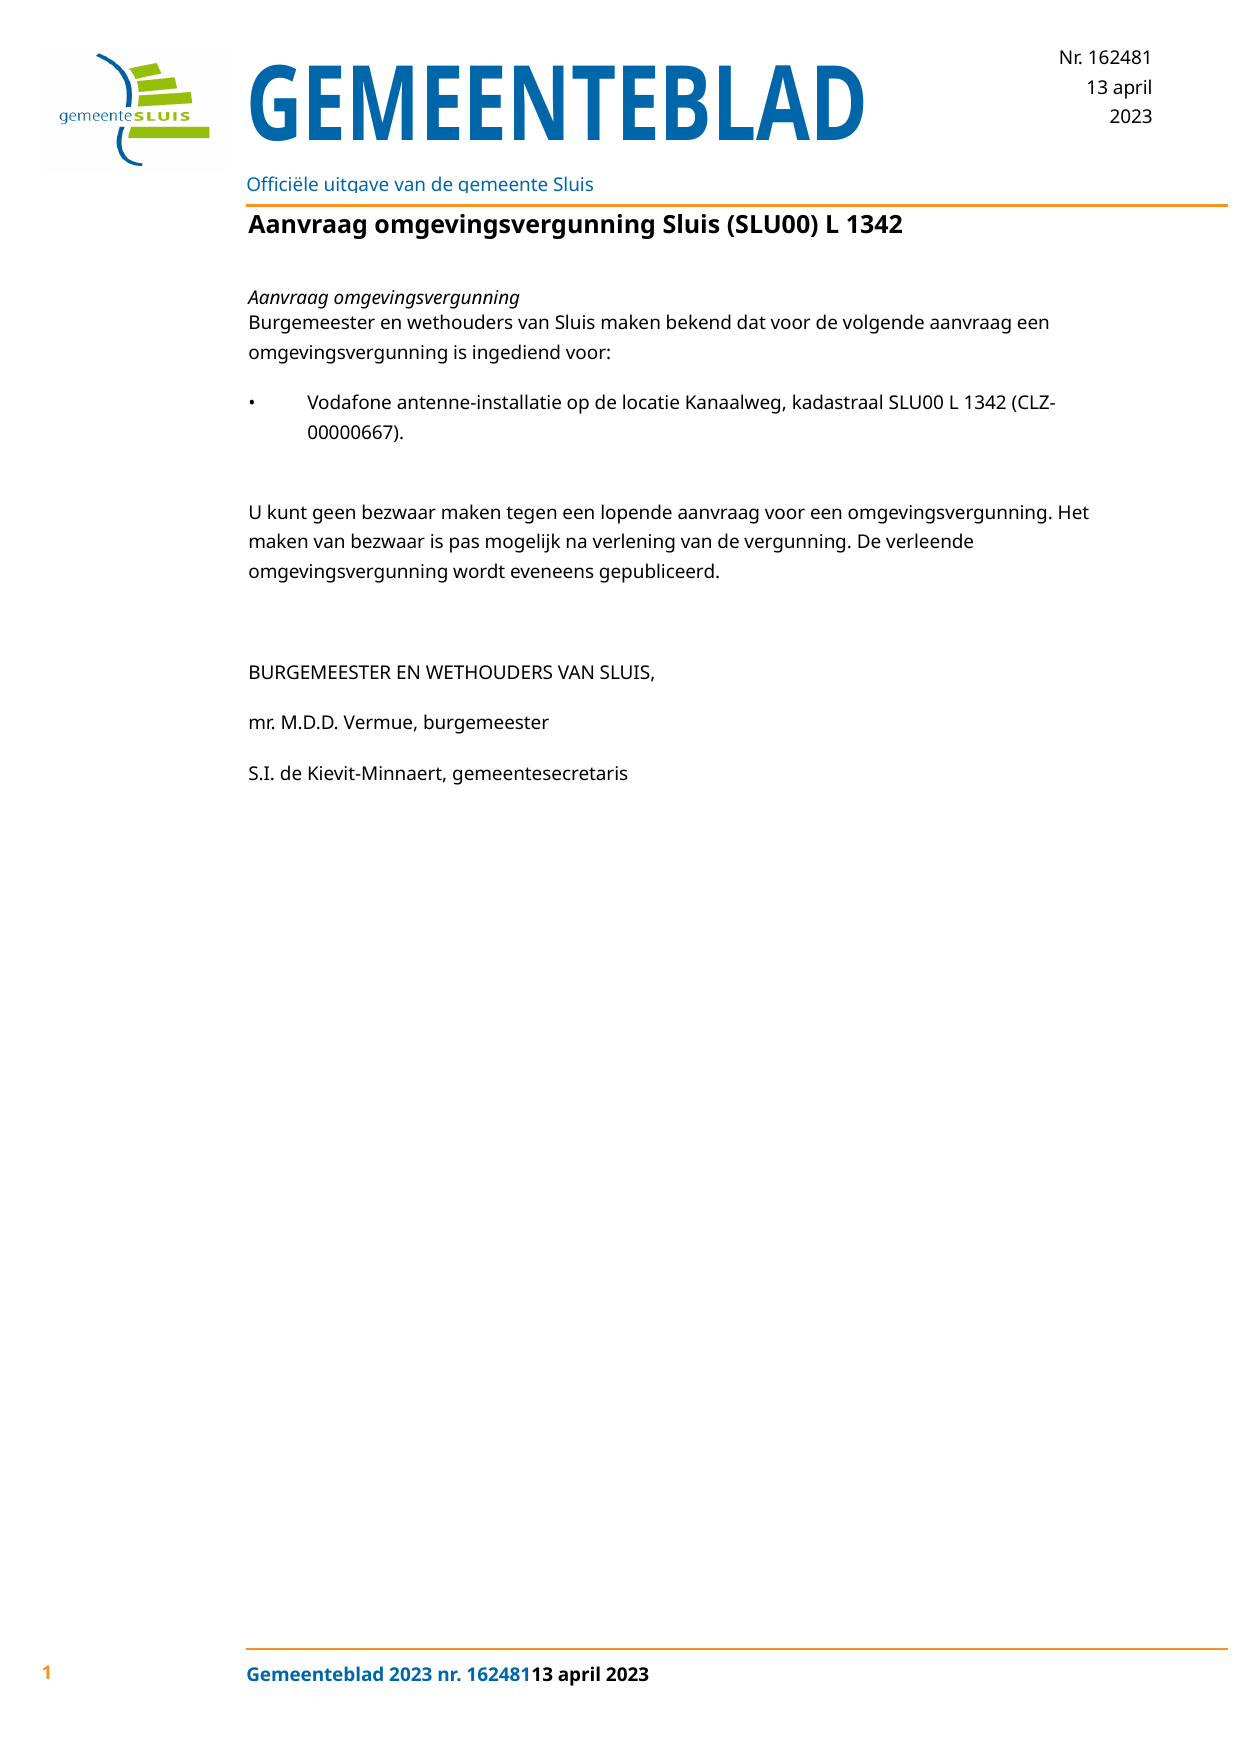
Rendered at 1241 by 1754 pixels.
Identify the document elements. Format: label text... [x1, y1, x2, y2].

text Aanvraag omgevingsvergunning Sluis (SLU00) L 1342 [248, 207, 1152, 241]
picture [41, 47, 231, 172]
text U kunt geen bezwaar maken tegen een lopende aanvraag voor een omgevingsvergunning. Het maken van bezwaar is pas mogelijk na verlening van de vergunning. De verleende omgevingsvergunning wordt eveneens gepubliceerd. [248, 499, 1152, 584]
text Burgemeester en wethouders van Sluis maken bekend dat voor de volgende aanvraag een omgevingsvergunning is ingediend voor: [248, 309, 1152, 365]
text BURGEMEESTER EN WETHOUDERS VAN SLUIS, [248, 659, 1152, 685]
text Aanvraag omgevingsvergunning [248, 284, 1152, 309]
text S.I. de Kievit-Minnaert, gemeentesecretaris [248, 760, 1152, 786]
text mr. M.D.D. Vermue, burgemeester [248, 709, 1152, 735]
list Vodafone antenne-installatie op de locatie Kanaalweg, kadastraal SLU00 L 1342 (CLZ-00000667). [248, 389, 1152, 445]
